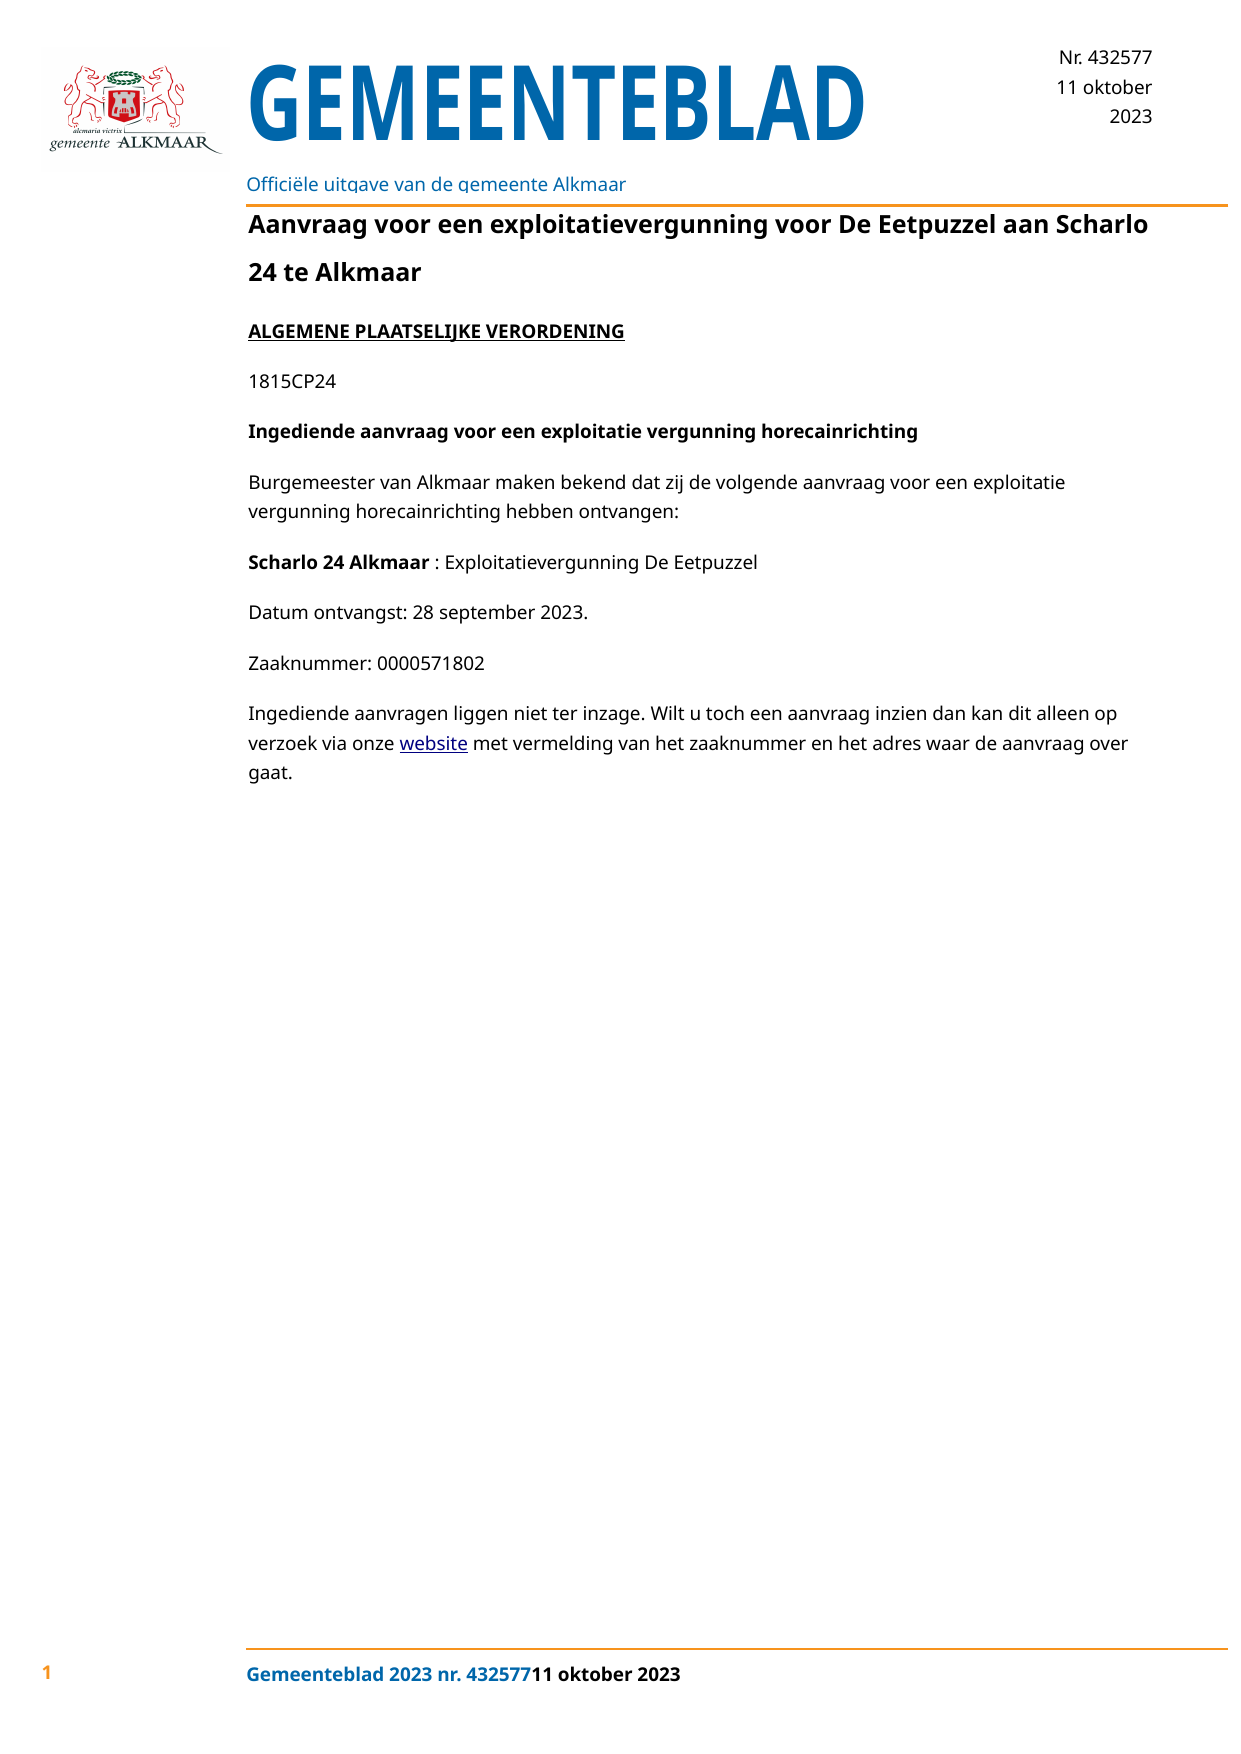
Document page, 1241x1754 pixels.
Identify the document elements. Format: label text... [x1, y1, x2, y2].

text Ingediende aanvraag voor een exploitatie vergunning horecainrichting [248, 419, 1152, 444]
text Zaaknummer: 0000571802 [248, 650, 1152, 676]
text ALGEMENE PLAATSELIJKE VERORDENING [248, 318, 1152, 344]
text Burgemeester van Alkmaar maken bekend dat zij de volgende aanvraag voor een exploitatie vergunning horecainrichting hebben ontvangen: [248, 469, 1152, 524]
picture [41, 47, 231, 172]
text Ingediende aanvragen liggen niet ter inzage. Wilt u toch een aanvraag inzien dan kan dit alleen op verzoek via onze website met vermelding van het zaaknummer en het adres waar de aanvraag over gaat. [248, 700, 1152, 785]
text 1815CP24 [248, 368, 1152, 394]
text Datum ontvangst: 28 september 2023. [248, 599, 1152, 625]
text Aanvraag voor een exploitatievergunning voor De Eetpuzzel aan Scharlo 24 te Alkmaar [248, 207, 1152, 288]
text Scharlo 24 Alkmaar : Exploitatievergunning De Eetpuzzel [248, 549, 1152, 575]
